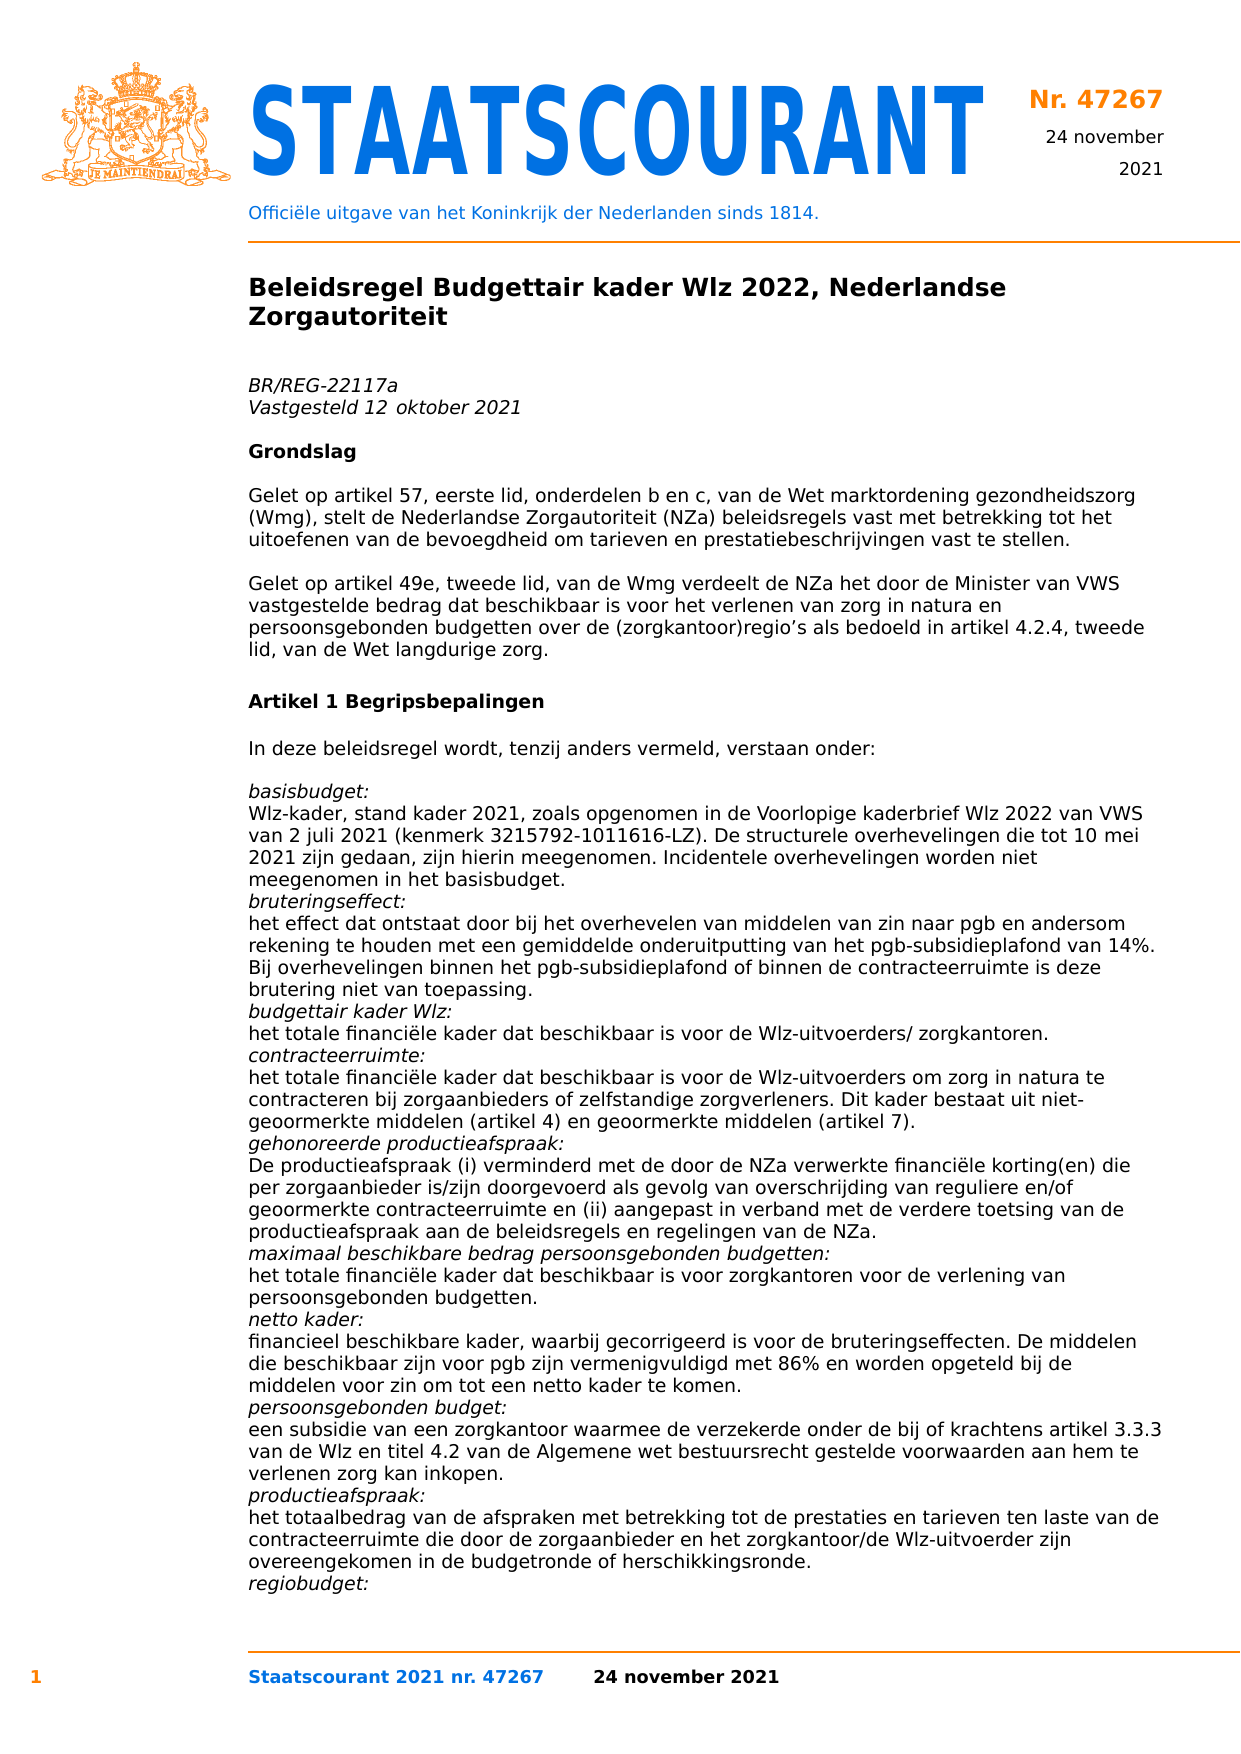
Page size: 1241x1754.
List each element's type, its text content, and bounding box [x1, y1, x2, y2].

text Gelet op artikel 57, eerste lid, onderdelen b en c, van de Wet marktordening gezondheidszorg (Wmg), stelt de Nederlandse Zorgautoriteit (NZa) beleidsregels vast met betrekking tot het uitoefenen van de bevoegdheid om tarieven en prestatiebeschrijvingen vast te stellen. [248, 485, 1163, 551]
table_header [25, 62, 248, 241]
text De productieafspraak (i) verminderd met de door de NZa verwerkte financiële korting(en) die per zorgaanbieder is/zijn doorgevoerd als gevolg van overschrijding van reguliere en/of geoormerkte contracteerruimte en (ii) aangepast in verband met de verdere toetsing van de productieafspraak aan de beleidsregels en regelingen van de NZa. [248, 1155, 1163, 1243]
text persoonsgebonden budget: [248, 1397, 1163, 1419]
text het totale financiële kader dat beschikbaar is voor de Wlz-uitvoerders/ zorgkantoren. [248, 1023, 1163, 1045]
text contracteerruimte: [248, 1045, 1163, 1067]
text gehonoreerde productieafspraak: [248, 1133, 1163, 1155]
table_cell 24 november [998, 121, 1240, 153]
text basisbudget: [248, 781, 1163, 803]
text Gelet op artikel 49e, tweede lid, van de Wmg verdeelt de NZa het door de Minister van VWS vastgestelde bedrag dat beschikbaar is voor het verlenen van zorg in natura en persoonsgebonden budgetten over de (zorgkantoor)regio’s als bedoeld in artikel 4.2.4, tweede lid, van de Wet langdurige zorg. [248, 573, 1163, 661]
text maximaal beschikbare bedrag persoonsgebonden budgetten: [248, 1243, 1163, 1265]
picture [41, 62, 231, 186]
text bruteringseffect: [248, 891, 1163, 913]
subtitle Artikel 1 Begripsbepalingen [248, 691, 1163, 712]
text netto kader: [248, 1309, 1163, 1331]
text het totale financiële kader dat beschikbaar is voor de Wlz-uitvoerders om zorg in natura te contracteren bij zorgaanbieders of zelfstandige zorgverleners. Dit kader bestaat uit niet-geoormerkte middelen (artikel 4) en geoormerkte middelen (artikel 7). [248, 1067, 1163, 1133]
table_header Nr. 47267 [998, 62, 1240, 121]
text Wlz-kader, stand kader 2021, zoals opgenomen in de Voorlopige kaderbrief Wlz 2022 van VWS van 2 juli 2021 (kenmerk 3215792-1011616-LZ). De structurele overhevelingen die tot 10 mei 2021 zijn gedaan, zijn hierin meegenomen. Incidentele overhevelingen worden niet meegenomen in het basisbudget. [248, 803, 1163, 891]
table_header STAATSCOURANT [248, 62, 998, 203]
table_cell Officiële uitgave van het Koninkrijk der Nederlanden sinds 1814. [248, 203, 1240, 241]
text Vastgesteld 12 oktober 2021 [248, 397, 1163, 419]
text regiobudget: [248, 1573, 1163, 1594]
subtitle Beleidsregel Budgettair kader Wlz 2022, Nederlandse Zorgautoriteit [248, 273, 1163, 331]
text productieafspraak: [248, 1485, 1163, 1507]
text Grondslag [248, 441, 1163, 463]
text budgettair kader Wlz: [248, 1001, 1163, 1023]
text financieel beschikbare kader, waarbij gecorrigeerd is voor de bruteringseffecten. De middelen die beschikbaar zijn voor pgb zijn vermenigvuldigd met 86% en worden opgeteld bij de middelen voor zin om tot een netto kader te komen. [248, 1331, 1163, 1397]
text het totaalbedrag van de afspraken met betrekking tot de prestaties en tarieven ten laste van de contracteerruimte die door de zorgaanbieder en het zorgkantoor/de Wlz-uitvoerder zijn overeengekomen in de budgetronde of herschikkingsronde. [248, 1507, 1163, 1573]
text In deze beleidsregel wordt, tenzij anders vermeld, verstaan onder: [248, 737, 1163, 759]
text het effect dat ontstaat door bij het overhevelen van middelen van zin naar pgb en andersom rekening te houden met een gemiddelde onderuitputting van het pgb-subsidieplafond van 14%. Bij overhevelingen binnen het pgb-subsidieplafond of binnen de contracteerruimte is deze brutering niet van toepassing. [248, 913, 1163, 1001]
text een subsidie van een zorgkantoor waarmee de verzekerde onder de bij of krachtens artikel 3.3.3 van de Wlz en titel 4.2 van de Algemene wet bestuursrecht gestelde voorwaarden aan hem te verlenen zorg kan inkopen. [248, 1419, 1163, 1485]
text BR/REG-22117a [248, 375, 1163, 397]
text het totale financiële kader dat beschikbaar is voor zorgkantoren voor de verlening van persoonsgebonden budgetten. [248, 1265, 1163, 1309]
table_cell 2021 [998, 153, 1240, 203]
